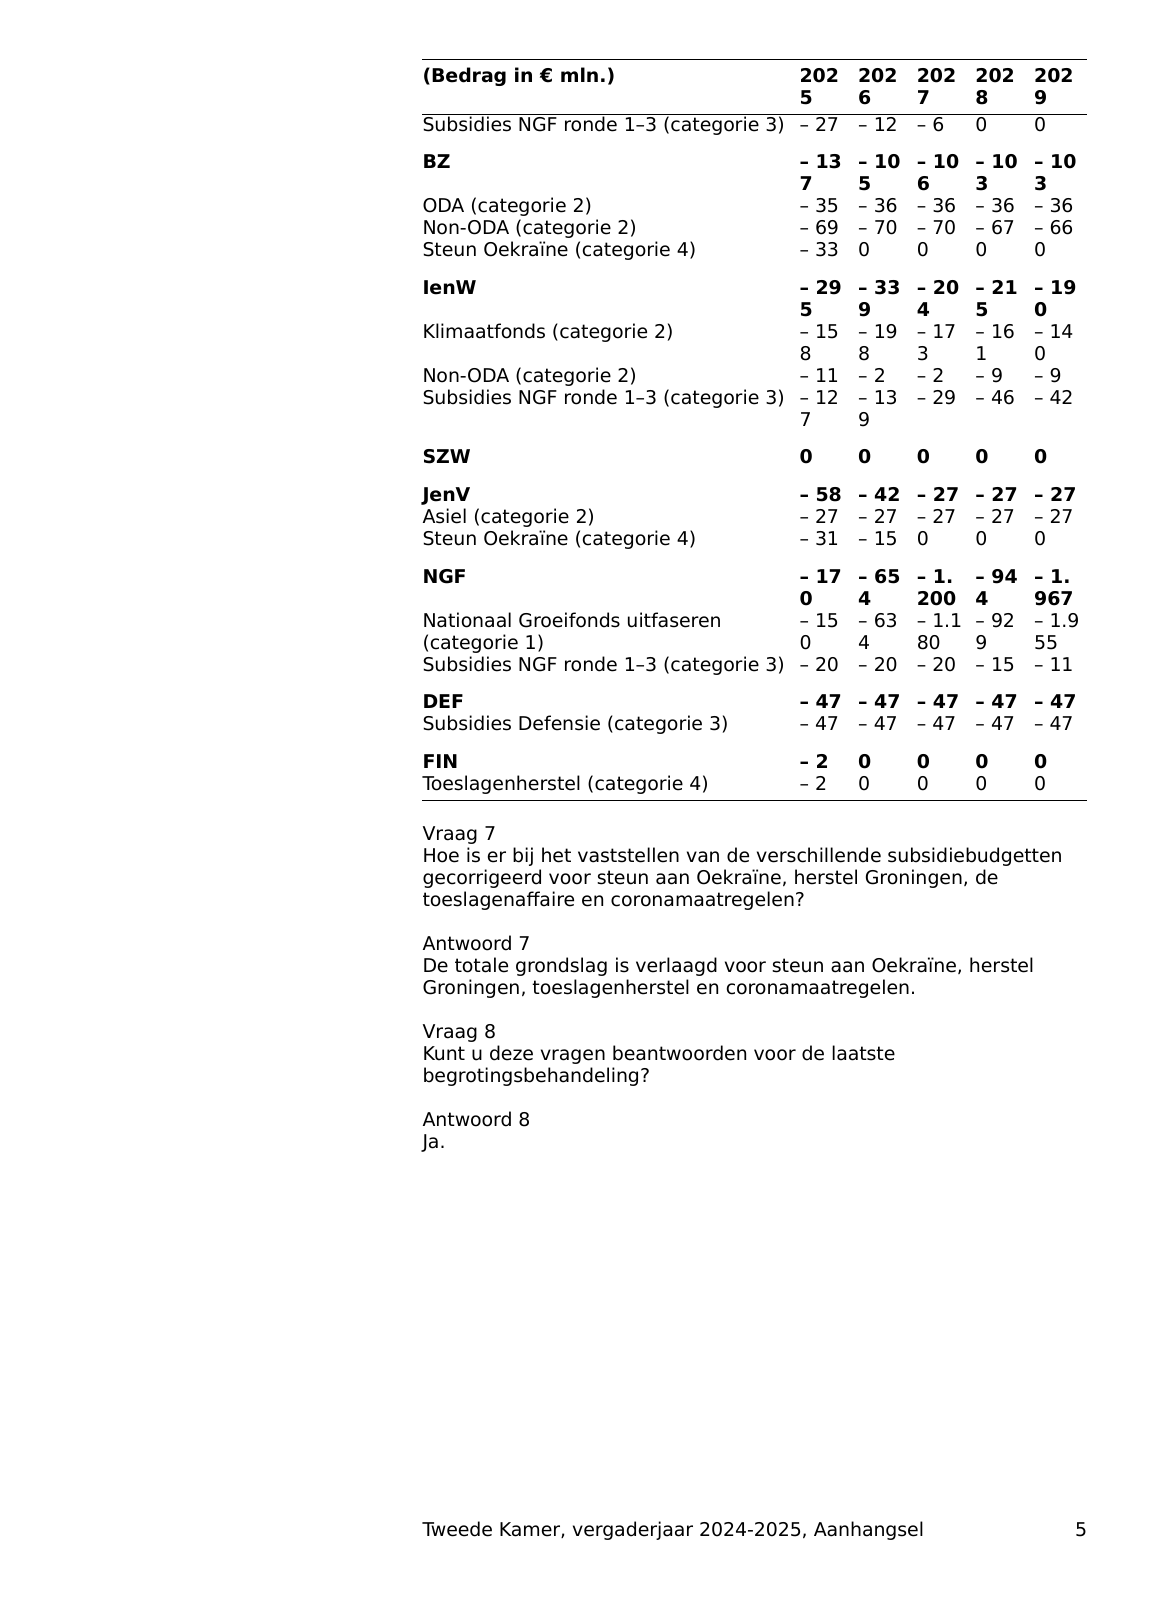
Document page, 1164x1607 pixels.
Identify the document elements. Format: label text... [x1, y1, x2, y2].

table_cell [422, 676, 793, 691]
table_cell – 1.200 [911, 566, 969, 610]
table_header 2028 [969, 60, 1028, 113]
table_cell – 27 [1028, 506, 1087, 528]
table_cell – 215 [969, 277, 1028, 321]
text Ja. [422, 1131, 1087, 1153]
table_cell – 27 [969, 484, 1028, 506]
table_cell [422, 431, 793, 446]
table_cell Subsidies NGF ronde 1–3 (categorie 3) [422, 387, 793, 431]
table_cell [852, 261, 911, 277]
table_cell [969, 735, 1028, 751]
table_cell [1028, 676, 1087, 691]
table_cell JenV [422, 484, 793, 506]
table_cell 0 [911, 528, 969, 550]
table_cell [422, 550, 793, 566]
table_cell – 103 [969, 151, 1028, 195]
table_cell – 36 [911, 195, 969, 217]
table_cell – 27 [969, 506, 1028, 528]
table_cell – 198 [852, 321, 911, 365]
table_cell – 27 [911, 484, 969, 506]
table_cell [969, 550, 1028, 566]
table_cell – 27 [852, 506, 911, 528]
table_cell – 1.967 [1028, 566, 1087, 610]
table_cell BZ [422, 151, 793, 195]
table_cell – 140 [1028, 321, 1087, 365]
table_cell 0 [1028, 751, 1087, 773]
table_cell – 47 [911, 713, 969, 735]
table_cell – 29 [911, 387, 969, 431]
table_cell NGF [422, 566, 793, 610]
table_cell – 70 [852, 217, 911, 239]
table_cell ODA (categorie 2) [422, 195, 793, 217]
table_cell – 20 [852, 654, 911, 676]
table_cell – 20 [793, 654, 852, 676]
table_cell – 12 [852, 115, 911, 135]
text Antwoord 8 [422, 1109, 1087, 1131]
table_cell – 9 [1028, 365, 1087, 387]
table_cell 0 [911, 239, 969, 261]
table_cell 0 [911, 773, 969, 800]
table_cell – 150 [793, 610, 852, 654]
table_cell – 27 [1028, 484, 1087, 506]
table_cell [852, 431, 911, 446]
table_cell Steun Oekraïne (categorie 4) [422, 528, 793, 550]
table_cell 0 [1028, 446, 1087, 468]
table_cell 0 [911, 446, 969, 468]
table_cell [911, 261, 969, 277]
table_cell 0 [1028, 239, 1087, 261]
table_cell [1028, 468, 1087, 484]
table_cell – 47 [911, 691, 969, 713]
text De totale grondslag is verlaagd voor steun aan Oekraïne, herstel Groningen, toeslagenherstel en coronamaatregelen. [422, 955, 1087, 999]
table_cell – 9 [969, 365, 1028, 387]
table_cell – 2 [793, 773, 852, 800]
text Hoe is er bij het vaststellen van de verschillende subsidiebudgetten gecorrigeerd voor steun aan Oekraïne, herstel Groningen, de toeslagenaffaire en coronamaatregelen? [422, 845, 1087, 911]
table_cell – 105 [852, 151, 911, 195]
table_cell [969, 261, 1028, 277]
table_cell – 69 [793, 217, 852, 239]
table_cell – 1.955 [1028, 610, 1087, 654]
table_cell – 47 [969, 713, 1028, 735]
table_cell – 158 [793, 321, 852, 365]
table_cell Subsidies Defensie (categorie 3) [422, 713, 793, 735]
table_cell [1028, 550, 1087, 566]
table_cell – 173 [911, 321, 969, 365]
table_cell [911, 676, 969, 691]
table_cell [793, 261, 852, 277]
table_cell – 1.180 [911, 610, 969, 654]
table_cell Nationaal Groeifonds uitfaseren (categorie 1) [422, 610, 793, 654]
table_cell Klimaatfonds (categorie 2) [422, 321, 793, 365]
table_cell – 15 [969, 654, 1028, 676]
table_cell – 36 [1028, 195, 1087, 217]
table_cell [852, 676, 911, 691]
table_cell – 106 [911, 151, 969, 195]
table_cell 0 [969, 115, 1028, 135]
table_cell – 35 [793, 195, 852, 217]
table_cell 0 [852, 773, 911, 800]
table_cell – 31 [793, 528, 852, 550]
table_cell 0 [793, 446, 852, 468]
table_cell [852, 135, 911, 151]
table_cell Subsidies NGF ronde 1–3 (categorie 3) [422, 115, 793, 135]
table_cell – 2 [793, 751, 852, 773]
table_cell 0 [1028, 528, 1087, 550]
table_cell – 47 [793, 713, 852, 735]
table_header 2026 [852, 60, 911, 113]
table_cell – 634 [852, 610, 911, 654]
table_cell – 161 [969, 321, 1028, 365]
table_cell DEF [422, 691, 793, 713]
table_cell 0 [969, 239, 1028, 261]
table_cell – 190 [1028, 277, 1087, 321]
table_cell [911, 468, 969, 484]
table_cell – 47 [852, 691, 911, 713]
table_cell [422, 261, 793, 277]
table_cell – 47 [1028, 691, 1087, 713]
table_cell – 47 [969, 691, 1028, 713]
text Vraag 8 [422, 1021, 1087, 1043]
table_cell 0 [1028, 115, 1087, 135]
table_cell FIN [422, 751, 793, 773]
table_cell – 36 [969, 195, 1028, 217]
table_cell – 33 [793, 239, 852, 261]
table_cell [793, 735, 852, 751]
text Vraag 7 [422, 823, 1087, 845]
table_cell [1028, 735, 1087, 751]
table_cell [911, 135, 969, 151]
table_cell – 27 [793, 115, 852, 135]
table_cell 0 [969, 528, 1028, 550]
table_cell – 11 [1028, 654, 1087, 676]
table_cell Non-ODA (categorie 2) [422, 365, 793, 387]
table_header 2025 [793, 60, 852, 113]
table_cell SZW [422, 446, 793, 468]
table_cell [969, 676, 1028, 691]
table_cell – 47 [1028, 713, 1087, 735]
table_cell – 2 [911, 365, 969, 387]
table_cell Asiel (categorie 2) [422, 506, 793, 528]
table_cell – 27 [911, 506, 969, 528]
table_header 2027 [911, 60, 969, 113]
table_cell – 70 [911, 217, 969, 239]
table_cell – 42 [1028, 387, 1087, 431]
table_cell – 42 [852, 484, 911, 506]
table_cell [793, 135, 852, 151]
table_cell [793, 431, 852, 446]
table_cell [793, 468, 852, 484]
table_cell IenW [422, 277, 793, 321]
table_cell 0 [969, 751, 1028, 773]
table_cell – 929 [969, 610, 1028, 654]
table_cell [911, 735, 969, 751]
table_cell [422, 135, 793, 151]
table_cell [1028, 431, 1087, 446]
table_cell – 103 [1028, 151, 1087, 195]
text Kunt u deze vragen beantwoorden voor de laatste begrotingsbehandeling? [422, 1043, 1087, 1087]
table_cell – 204 [911, 277, 969, 321]
table_cell – 6 [911, 115, 969, 135]
table_cell – 11 [793, 365, 852, 387]
table_cell [911, 431, 969, 446]
table_cell – 127 [793, 387, 852, 431]
table_cell 0 [1028, 773, 1087, 800]
table_cell [422, 735, 793, 751]
table_cell [1028, 135, 1087, 151]
table_cell – 46 [969, 387, 1028, 431]
table_cell – 27 [793, 506, 852, 528]
table_cell Non-ODA (categorie 2) [422, 217, 793, 239]
table_cell [1028, 261, 1087, 277]
table_cell – 137 [793, 151, 852, 195]
table_cell 0 [852, 751, 911, 773]
table_cell [422, 468, 793, 484]
table_cell 0 [969, 773, 1028, 800]
table_cell – 47 [793, 691, 852, 713]
table_cell – 20 [911, 654, 969, 676]
table_cell Subsidies NGF ronde 1–3 (categorie 3) [422, 654, 793, 676]
table_cell – 47 [852, 713, 911, 735]
table_cell [969, 431, 1028, 446]
table_cell – 2 [852, 365, 911, 387]
table_cell [852, 550, 911, 566]
table_cell – 295 [793, 277, 852, 321]
table_cell – 944 [969, 566, 1028, 610]
text Antwoord 7 [422, 933, 1087, 955]
table_cell 0 [911, 751, 969, 773]
table_cell [793, 676, 852, 691]
table_cell – 170 [793, 566, 852, 610]
table_header 2029 [1028, 60, 1087, 113]
table_cell [793, 550, 852, 566]
table_cell – 67 [969, 217, 1028, 239]
table_cell – 139 [852, 387, 911, 431]
table_cell – 36 [852, 195, 911, 217]
table_cell – 66 [1028, 217, 1087, 239]
table_cell Steun Oekraïne (categorie 4) [422, 239, 793, 261]
table_cell [911, 550, 969, 566]
table_cell [852, 468, 911, 484]
table_header (Bedrag in € mln.) [422, 60, 793, 113]
table_cell – 15 [852, 528, 911, 550]
table_cell – 58 [793, 484, 852, 506]
table_cell 0 [852, 239, 911, 261]
table_cell [852, 735, 911, 751]
table_cell Toeslagenherstel (categorie 4) [422, 773, 793, 800]
table_cell [969, 468, 1028, 484]
table_cell 0 [969, 446, 1028, 468]
table_cell – 339 [852, 277, 911, 321]
table_cell 0 [852, 446, 911, 468]
table_cell [969, 135, 1028, 151]
table_cell – 654 [852, 566, 911, 610]
